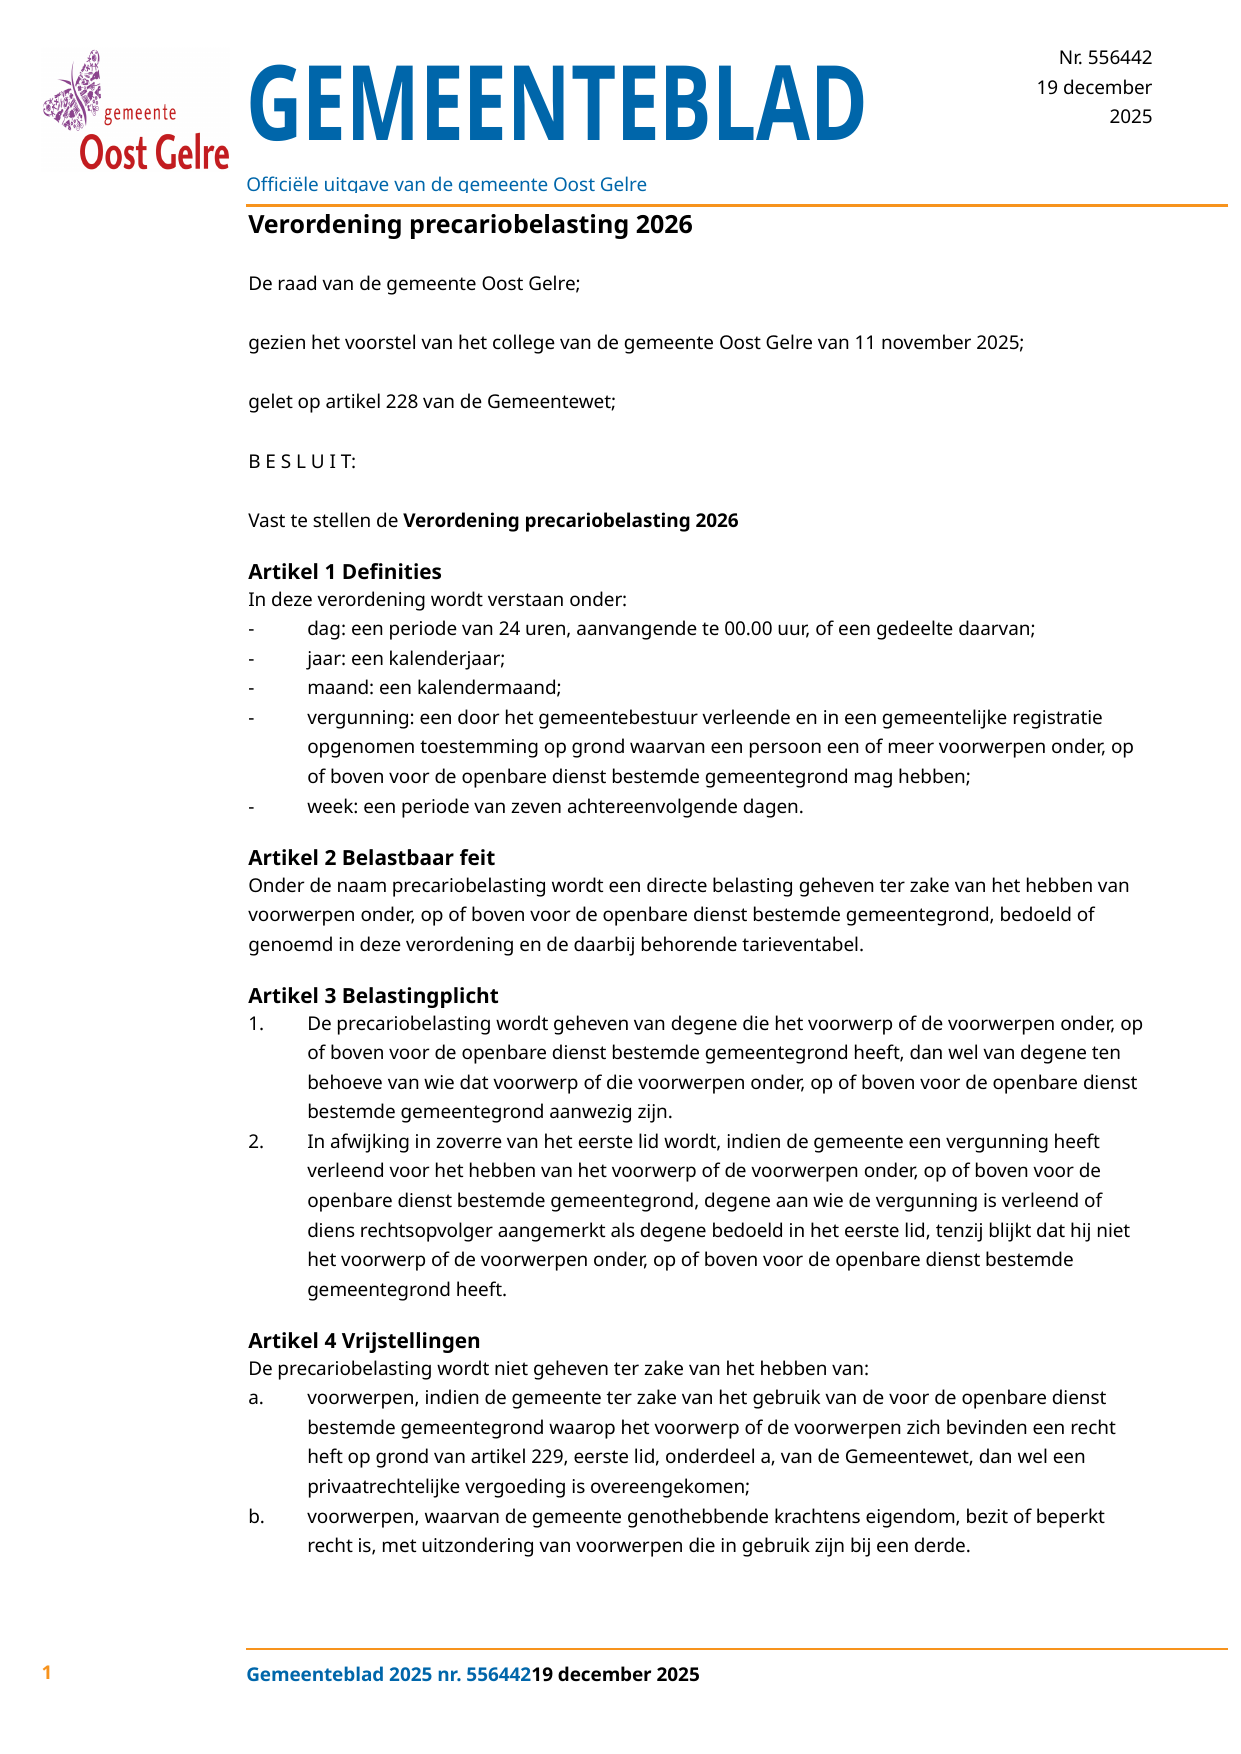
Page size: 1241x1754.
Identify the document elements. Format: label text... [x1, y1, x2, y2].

list vergunning: een door het gemeentebestuur verleende en in een gemeentelijke registratie opgenomen toestemming op grond waarvan een persoon een of meer voorwerpen onder, op of boven voor de openbare dienst bestemde gemeentegrond mag hebben; [248, 704, 1152, 789]
text gelet op artikel 228 van de Gemeentewet; [248, 389, 1152, 414]
text In deze verordening wordt verstaan onder: [248, 586, 1152, 612]
list voorwerpen, indien de gemeente ter zake van het gebruik van de voor de openbare dienst bestemde gemeentegrond waarop het voorwerp of de voorwerpen zich bevinden een recht heft op grond van artikel 229, eerste lid, onderdeel a, van de Gemeentewet, dan wel een privaatrechtelijke vergoeding is overeengekomen; [248, 1384, 1152, 1499]
text Verordening precariobelasting 2026 [248, 207, 1152, 241]
picture [41, 47, 231, 172]
text Artikel 2 Belastbaar feit [248, 843, 1152, 872]
list voorwerpen, waarvan de gemeente genothebbende krachtens eigendom, bezit of beperkt recht is, met uitzondering van voorwerpen die in gebruik zijn bij een derde. [248, 1503, 1152, 1558]
list De precariobelasting wordt geheven van degene die het voorwerp of de voorwerpen onder, op of boven voor de openbare dienst bestemde gemeentegrond heeft, dan wel van degene ten behoeve van wie dat voorwerp of die voorwerpen onder, op of boven voor de openbare dienst bestemde gemeentegrond aanwezig zijn. [248, 1010, 1152, 1124]
text Artikel 4 Vrijstellingen [248, 1326, 1152, 1355]
text De precariobelasting wordt niet geheven ter zake van het hebben van: [248, 1355, 1152, 1381]
text De raad van de gemeente Oost Gelre; [248, 270, 1152, 296]
text gezien het voorstel van het college van de gemeente Oost Gelre van 11 november 2025; [248, 329, 1152, 355]
list maand: een kalendermaand; [248, 674, 1152, 700]
list dag: een periode van 24 uren, aanvangende te 00.00 uur, of een gedeelte daarvan; [248, 615, 1152, 641]
text Onder de naam precariobelasting wordt een directe belasting geheven ter zake van het hebben van voorwerpen onder, op of boven voor de openbare dienst bestemde gemeentegrond, bedoeld of genoemd in deze verordening en de daarbij behorende tarieventabel. [248, 872, 1152, 957]
list jaar: een kalenderjaar; [248, 645, 1152, 671]
list In afwijking in zoverre van het eerste lid wordt, indien de gemeente een vergunning heeft verleend voor het hebben van het voorwerp of de voorwerpen onder, op of boven voor de openbare dienst bestemde gemeentegrond, degene aan wie de vergunning is verleend of diens rechtsopvolger aangemerkt als degene bedoeld in het eerste lid, tenzij blijkt dat hij niet het voorwerp of de voorwerpen onder, op of boven voor de openbare dienst bestemde gemeentegrond heeft. [248, 1128, 1152, 1302]
text Vast te stellen de Verordening precariobelasting 2026 [248, 507, 1152, 533]
text Artikel 1 Definities [248, 557, 1152, 586]
text B E S L U I T: [248, 448, 1152, 473]
text Artikel 3 Belastingplicht [248, 981, 1152, 1010]
list week: een periode van zeven achtereenvolgende dagen. [248, 793, 1152, 819]
